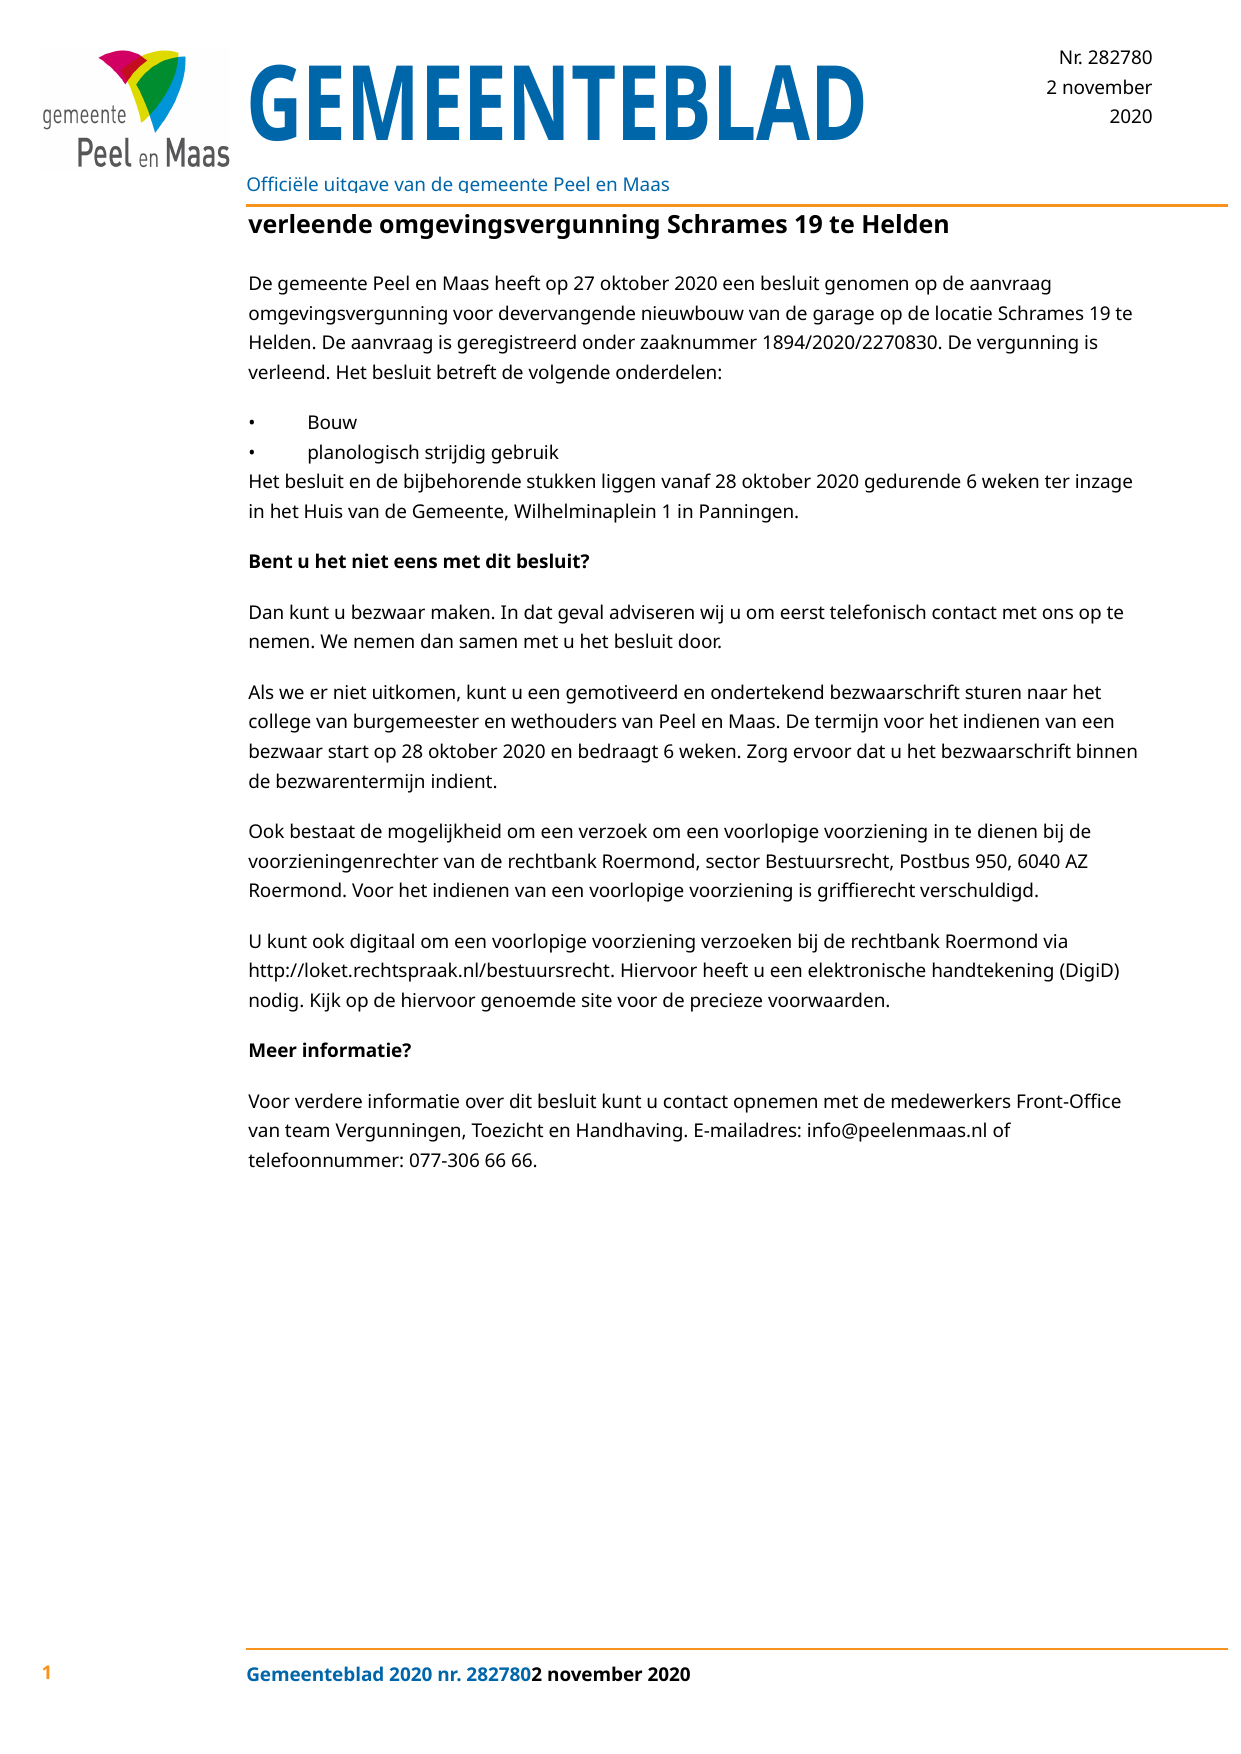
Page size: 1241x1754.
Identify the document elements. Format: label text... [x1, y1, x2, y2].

text Meer informatie? [248, 1037, 1152, 1063]
text Ook bestaat de mogelijkheid om een verzoek om een voorlopige voorziening in te dienen bij de voorzieningenrechter van de rechtbank Roermond, sector Bestuursrecht, Postbus 950, 6040 AZ Roermond. Voor het indienen van een voorlopige voorziening is griffierecht verschuldigd. [248, 818, 1152, 903]
text Voor verdere informatie over dit besluit kunt u contact opnemen met de medewerkers Front-Office van team Vergunningen, Toezicht en Handhaving. E-mailadres: info@peelenmaas.nl of telefoonnummer: 077-306 66 66. [248, 1088, 1152, 1173]
text U kunt ook digitaal om een voorlopige voorziening verzoeken bij de rechtbank Roermond via http://loket.rechtspraak.nl/bestuursrecht. Hiervoor heeft u een elektronische handtekening (DigiD) nodig. Kijk op de hiervoor genoemde site voor de precieze voorwaarden. [248, 928, 1152, 1013]
list planologisch strijdig gebruik [248, 439, 1152, 465]
text Dan kunt u bezwaar maken. In dat geval adviseren wij u om eerst telefonisch contact met ons op te nemen. We nemen dan samen met u het besluit door. [248, 599, 1152, 654]
list Bouw [248, 409, 1152, 435]
text De gemeente Peel en Maas heeft op 27 oktober 2020 een besluit genomen op de aanvraag omgevingsvergunning voor devervangende nieuwbouw van de garage op de locatie Schrames 19 te Helden. De aanvraag is geregistreerd onder zaaknummer 1894/2020/2270830. De vergunning is verleend. Het besluit betreft de volgende onderdelen: [248, 270, 1152, 385]
text Bent u het niet eens met dit besluit? [248, 549, 1152, 574]
text verleende omgevingsvergunning Schrames 19 te Helden [248, 207, 1152, 241]
text Als we er niet uitkomen, kunt u een gemotiveerd en ondertekend bezwaarschrift sturen naar het college van burgemeester en wethouders van Peel en Maas. De termijn voor het indienen van een bezwaar start op 28 oktober 2020 en bedraagt 6 weken. Zorg ervoor dat u het bezwaarschrift binnen de bezwarentermijn indient. [248, 679, 1152, 793]
picture [41, 47, 231, 172]
text Het besluit en de bijbehorende stukken liggen vanaf 28 oktober 2020 gedurende 6 weken ter inzage in het Huis van de Gemeente, Wilhelminaplein 1 in Panningen. [248, 469, 1152, 524]
